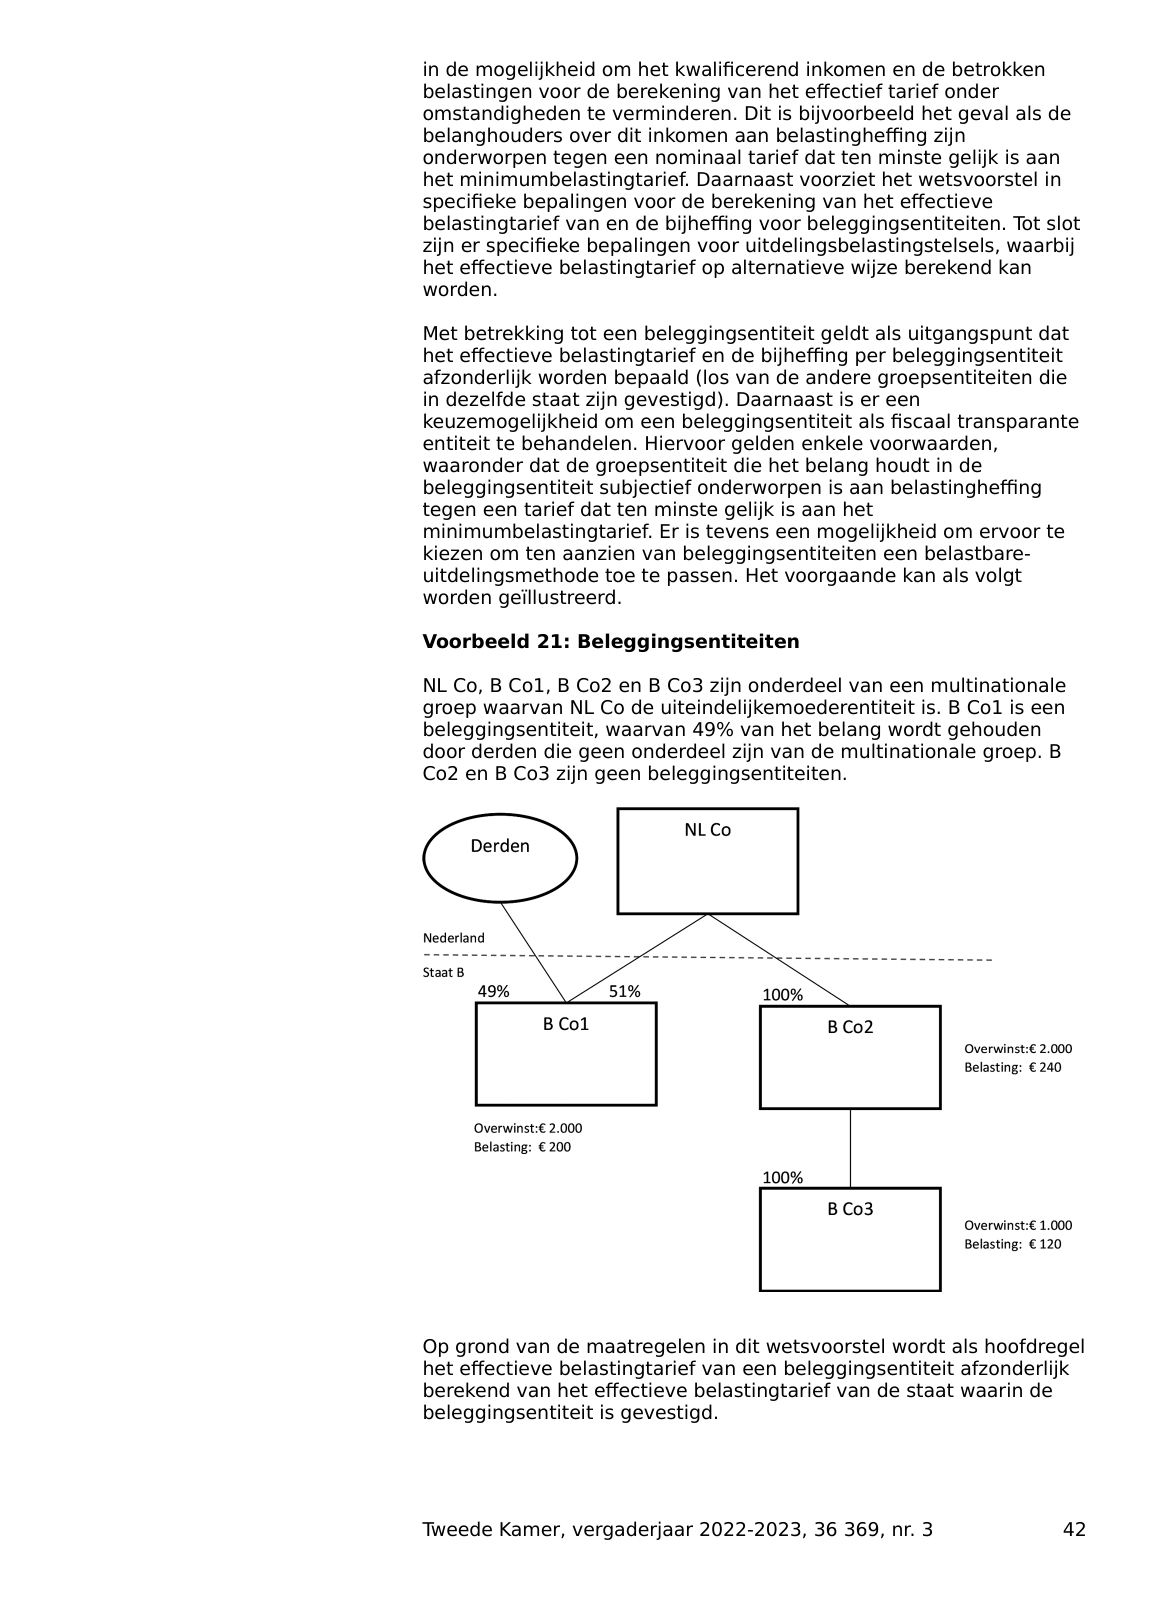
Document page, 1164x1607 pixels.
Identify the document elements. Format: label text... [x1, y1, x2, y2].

picture [422, 807, 1072, 1292]
text Op grond van de maatregelen in dit wetsvoorstel wordt als hoofdregel het effectieve belastingtarief van een beleggingsentiteit afzonderlijk berekend van het effectieve belastingtarief van de staat waarin de beleggingsentiteit is gevestigd. [422, 1336, 1087, 1423]
text Met betrekking tot een beleggingsentiteit geldt als uitgangspunt dat het effectieve belastingtarief en de bijheffing per beleggingsentiteit afzonderlijk worden bepaald (los van de andere groepsentiteiten die in dezelfde staat zijn gevestigd). Daarnaast is er een keuzemogelijkheid om een beleggingsentiteit als fiscaal transparante entiteit te behandelen. Hiervoor gelden enkele voorwaarden, waaronder dat de groepsentiteit die het belang houdt in de beleggingsentiteit subjectief onderworpen is aan belastingheffing tegen een tarief dat ten minste gelijk is aan het minimumbelastingtarief. Er is tevens een mogelijkheid om ervoor te kiezen om ten aanzien van beleggingsentiteiten een belastbare-uitdelingsmethode toe te passen. Het voorgaande kan als volgt worden geïllustreerd. [422, 323, 1087, 609]
text NL Co, B Co1, B Co2 en B Co3 zijn onderdeel van een multinationale groep waarvan NL Co de uiteindelijkemoederentiteit is. B Co1 is een beleggingsentiteit, waarvan 49% van het belang wordt gehouden door derden die geen onderdeel zijn van de multinationale groep. B Co2 en B Co3 zijn geen beleggingsentiteiten. [422, 675, 1087, 785]
text in de mogelijkheid om het kwalificerend inkomen en de betrokken belastingen voor de berekening van het effectief tarief onder omstandigheden te verminderen. Dit is bijvoorbeeld het geval als de belanghouders over dit inkomen aan belastingheffing zijn onderworpen tegen een nominaal tarief dat ten minste gelijk is aan het minimumbelastingtarief. Daarnaast voorziet het wetsvoorstel in specifieke bepalingen voor de berekening van het effectieve belastingtarief van en de bijheffing voor beleggingsentiteiten. Tot slot zijn er specifieke bepalingen voor uitdelingsbelastingstelsels, waarbij het effectieve belastingtarief op alternatieve wijze berekend kan worden. [422, 59, 1087, 301]
text Voorbeeld 21: Beleggingsentiteiten [422, 631, 1087, 653]
